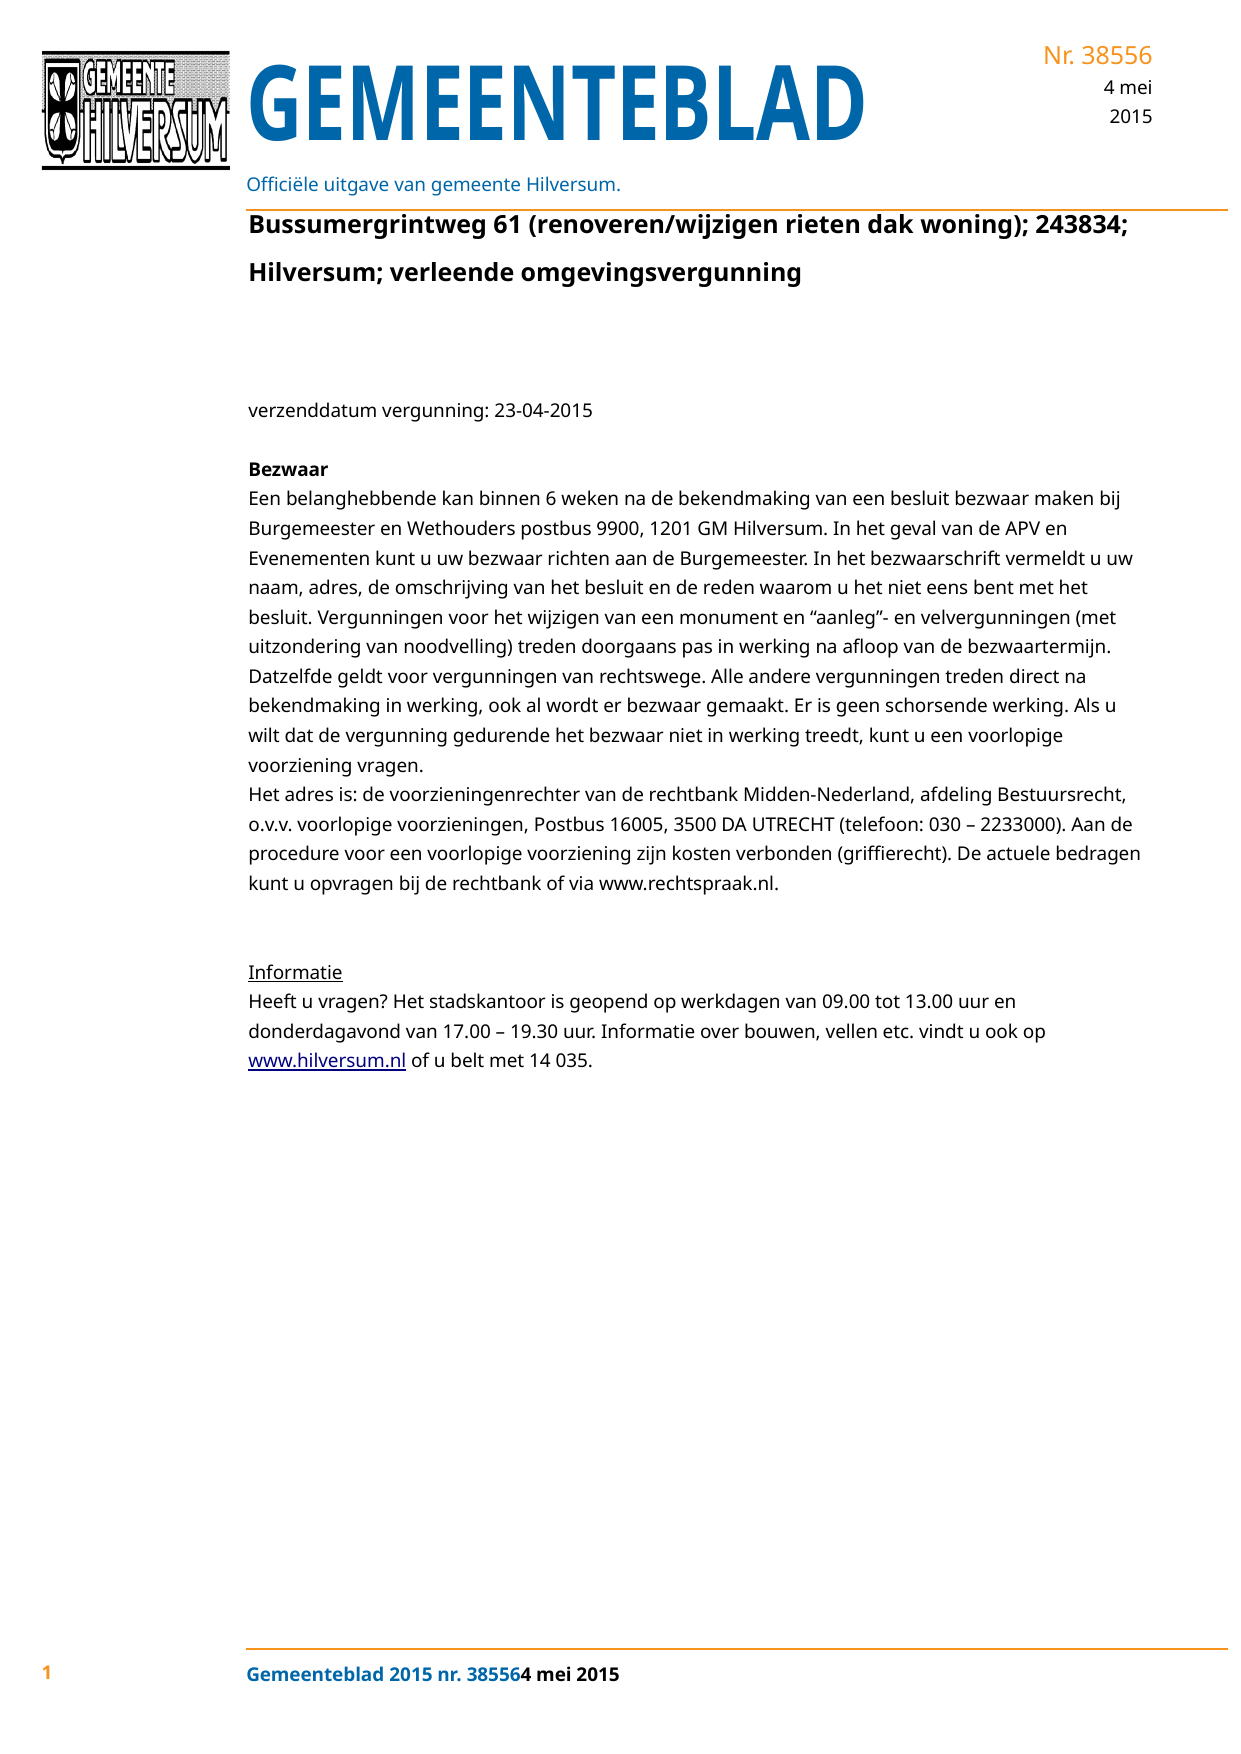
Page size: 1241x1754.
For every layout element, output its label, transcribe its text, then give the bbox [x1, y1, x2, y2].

picture [41, 47, 231, 172]
text Heeft u vragen? Het stadskantoor is geopend op werkdagen van 09.00 tot 13.00 uur en donderdagavond van 17.00 – 19.30 uur. Informatie over bouwen, vellen etc. vindt u ook op www.hilversum.nl of u belt met 14 035. [248, 988, 1152, 1073]
text Bussumergrintweg 61 (renoveren/wijzigen rieten dak woning); 243834; Hilversum; verleende omgevingsvergunning [248, 211, 1152, 288]
text Het adres is: de voorzieningenrechter van de rechtbank Midden-Nederland, afdeling Bestuursrecht, o.v.v. voorlopige voorzieningen, Postbus 16005, 3500 DA UTRECHT (telefoon: 030 – 2233000). Aan de procedure voor een voorlopige voorziening zijn kosten verbonden (griffierecht). De actuele bedragen kunt u opvragen bij de rechtbank of via www.rechtspraak.nl. [248, 781, 1152, 896]
text verzenddatum vergunning: 23-04-2015 [248, 397, 1152, 422]
text Een belanghebbende kan binnen 6 weken na de bekendmaking van een besluit bezwaar maken bij Burgemeester en Wethouders postbus 9900, 1201 GM Hilversum. In het geval van de APV en Evenementen kunt u uw bezwaar richten aan de Burgemeester. In het bezwaarschrift vermeldt u uw naam, adres, de omschrijving van het besluit en de reden waarom u het niet eens bent met het besluit. Vergunningen voor het wijzigen van een monument en “aanleg”- en velvergunningen (met uitzondering van noodvelling) treden doorgaans pas in werking na afloop van de bezwaartermijn. Datzelfde geldt voor vergunningen van rechtswege. Alle andere vergunningen treden direct na bekendmaking in werking, ook al wordt er bezwaar gemaakt. Er is geen schorsende werking. Als u wilt dat de vergunning gedurende het bezwaar niet in werking treedt, kunt u een voorlopige voorziening vragen. [248, 486, 1152, 777]
text Informatie [248, 959, 1152, 984]
text Bezwaar [248, 456, 1152, 482]
